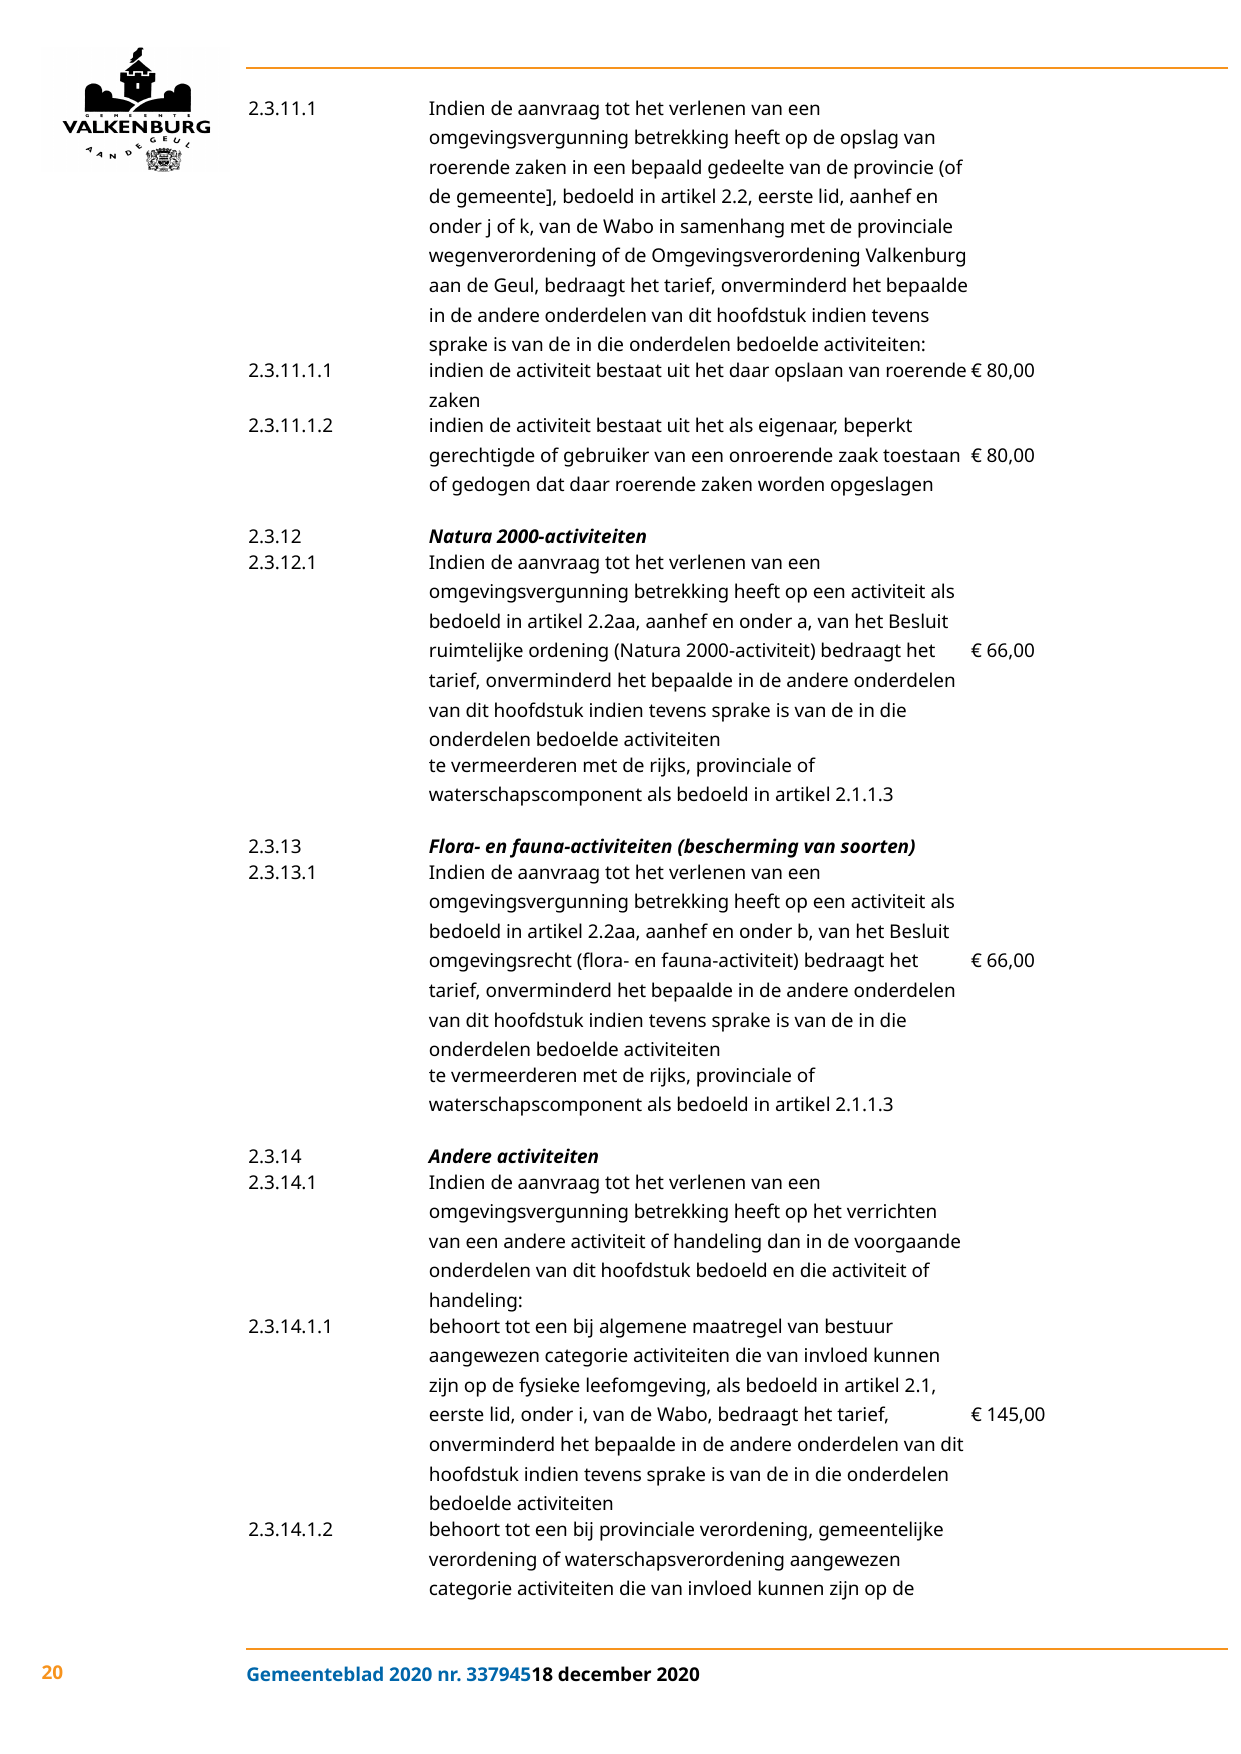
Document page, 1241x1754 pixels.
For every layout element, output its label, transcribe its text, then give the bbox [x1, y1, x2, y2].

table_cell [971, 1062, 1152, 1117]
table_cell [971, 95, 1152, 357]
table_cell 2.3.14 [248, 1143, 429, 1169]
table_cell [971, 1143, 1152, 1169]
table_cell te vermeerderen met de rijks, provinciale of waterschapscomponent als bedoeld in artikel 2.1.1.3 [429, 1062, 971, 1117]
table_cell 2.3.14.1.1 [248, 1313, 429, 1516]
table_cell Andere activiteiten [429, 1143, 971, 1169]
table_cell indien de activiteit bestaat uit het als eigenaar, beperkt gerechtigde of gebruiker van een onroerende zaak toestaan of gedogen dat daar roerende zaken worden opgeslagen [429, 413, 971, 497]
table_cell behoort tot een bij algemene maatregel van bestuur aangewezen categorie activiteiten die van invloed kunnen zijn op de fysieke leefomgeving, als bedoeld in artikel 2.1, eerste lid, onder i, van de Wabo, bedraagt het tarief, onverminderd het bepaalde in de andere onderdelen van dit hoofdstuk indien tevens sprake is van de in die onderdelen bedoelde activiteiten [429, 1313, 971, 1516]
table_cell [248, 752, 429, 807]
table_cell behoort tot een bij provinciale verordening, gemeentelijke verordening of waterschapsverordening aangewezen categorie activiteiten die van invloed kunnen zijn op de [429, 1516, 971, 1601]
table_cell 2.3.11.1.1 [248, 357, 429, 412]
table_cell Indien de aanvraag tot het verlenen van een omgevingsvergunning betrekking heeft op het verrichten van een andere activiteit of handeling dan in de voorgaande onderdelen van dit hoofdstuk bedoeld en die activiteit of handeling: [429, 1169, 971, 1313]
table_cell 2.3.11.1.2 [248, 413, 429, 497]
table_cell Natura 2000-activiteiten [429, 523, 971, 549]
table_cell [248, 498, 1152, 523]
table_cell [971, 1516, 1152, 1601]
table_cell te vermeerderen met de rijks, provinciale of waterschapscomponent als bedoeld in artikel 2.1.1.3 [429, 752, 971, 807]
table_cell € 66,00 [971, 859, 1152, 1062]
table_cell € 80,00 [971, 357, 1152, 412]
table_cell [971, 1169, 1152, 1313]
table_cell indien de activiteit bestaat uit het daar opslaan van roerende zaken [429, 357, 971, 412]
table_cell Indien de aanvraag tot het verlenen van een omgevingsvergunning betrekking heeft op de opslag van roerende zaken in een bepaald gedeelte van de provincie (of de gemeente], bedoeld in artikel 2.2, eerste lid, aanhef en onder j of k, van de Wabo in samenhang met de provinciale wegenverordening of de Omgevingsverordening Valkenburg aan de Geul, bedraagt het tarief, onverminderd het bepaalde in de andere onderdelen van dit hoofdstuk indien tevens sprake is van de in die onderdelen bedoelde activiteiten: [429, 95, 971, 357]
table_cell Indien de aanvraag tot het verlenen van een omgevingsvergunning betrekking heeft op een activiteit als bedoeld in artikel 2.2aa, aanhef en onder b, van het Besluit omgevingsrecht (flora- en fauna-activiteit) bedraagt het tarief, onverminderd het bepaalde in de andere onderdelen van dit hoofdstuk indien tevens sprake is van de in die onderdelen bedoelde activiteiten [429, 859, 971, 1062]
table_cell 2.3.12 [248, 523, 429, 549]
table_cell € 145,00 [971, 1313, 1152, 1516]
table_cell € 80,00 [971, 413, 1152, 497]
table_cell [971, 752, 1152, 807]
table_cell [248, 808, 1152, 833]
table_cell [248, 1062, 429, 1117]
picture [41, 47, 231, 172]
table_cell 2.3.12.1 [248, 549, 429, 752]
table_cell [248, 1118, 1152, 1143]
table_cell [971, 833, 1152, 859]
table_cell Flora- en fauna-activiteiten (bescherming van soorten) [429, 833, 971, 859]
table_cell Indien de aanvraag tot het verlenen van een omgevingsvergunning betrekking heeft op een activiteit als bedoeld in artikel 2.2aa, aanhef en onder a, van het Besluit ruimtelijke ordening (Natura 2000-activiteit) bedraagt het tarief, onverminderd het bepaalde in de andere onderdelen van dit hoofdstuk indien tevens sprake is van de in die onderdelen bedoelde activiteiten [429, 549, 971, 752]
table_cell 2.3.14.1 [248, 1169, 429, 1313]
table_cell 2.3.11.1 [248, 95, 429, 357]
table_cell [971, 523, 1152, 549]
table_cell € 66,00 [971, 549, 1152, 752]
table_cell 2.3.14.1.2 [248, 1516, 429, 1601]
table_cell 2.3.13 [248, 833, 429, 859]
table_cell 2.3.13.1 [248, 859, 429, 1062]
